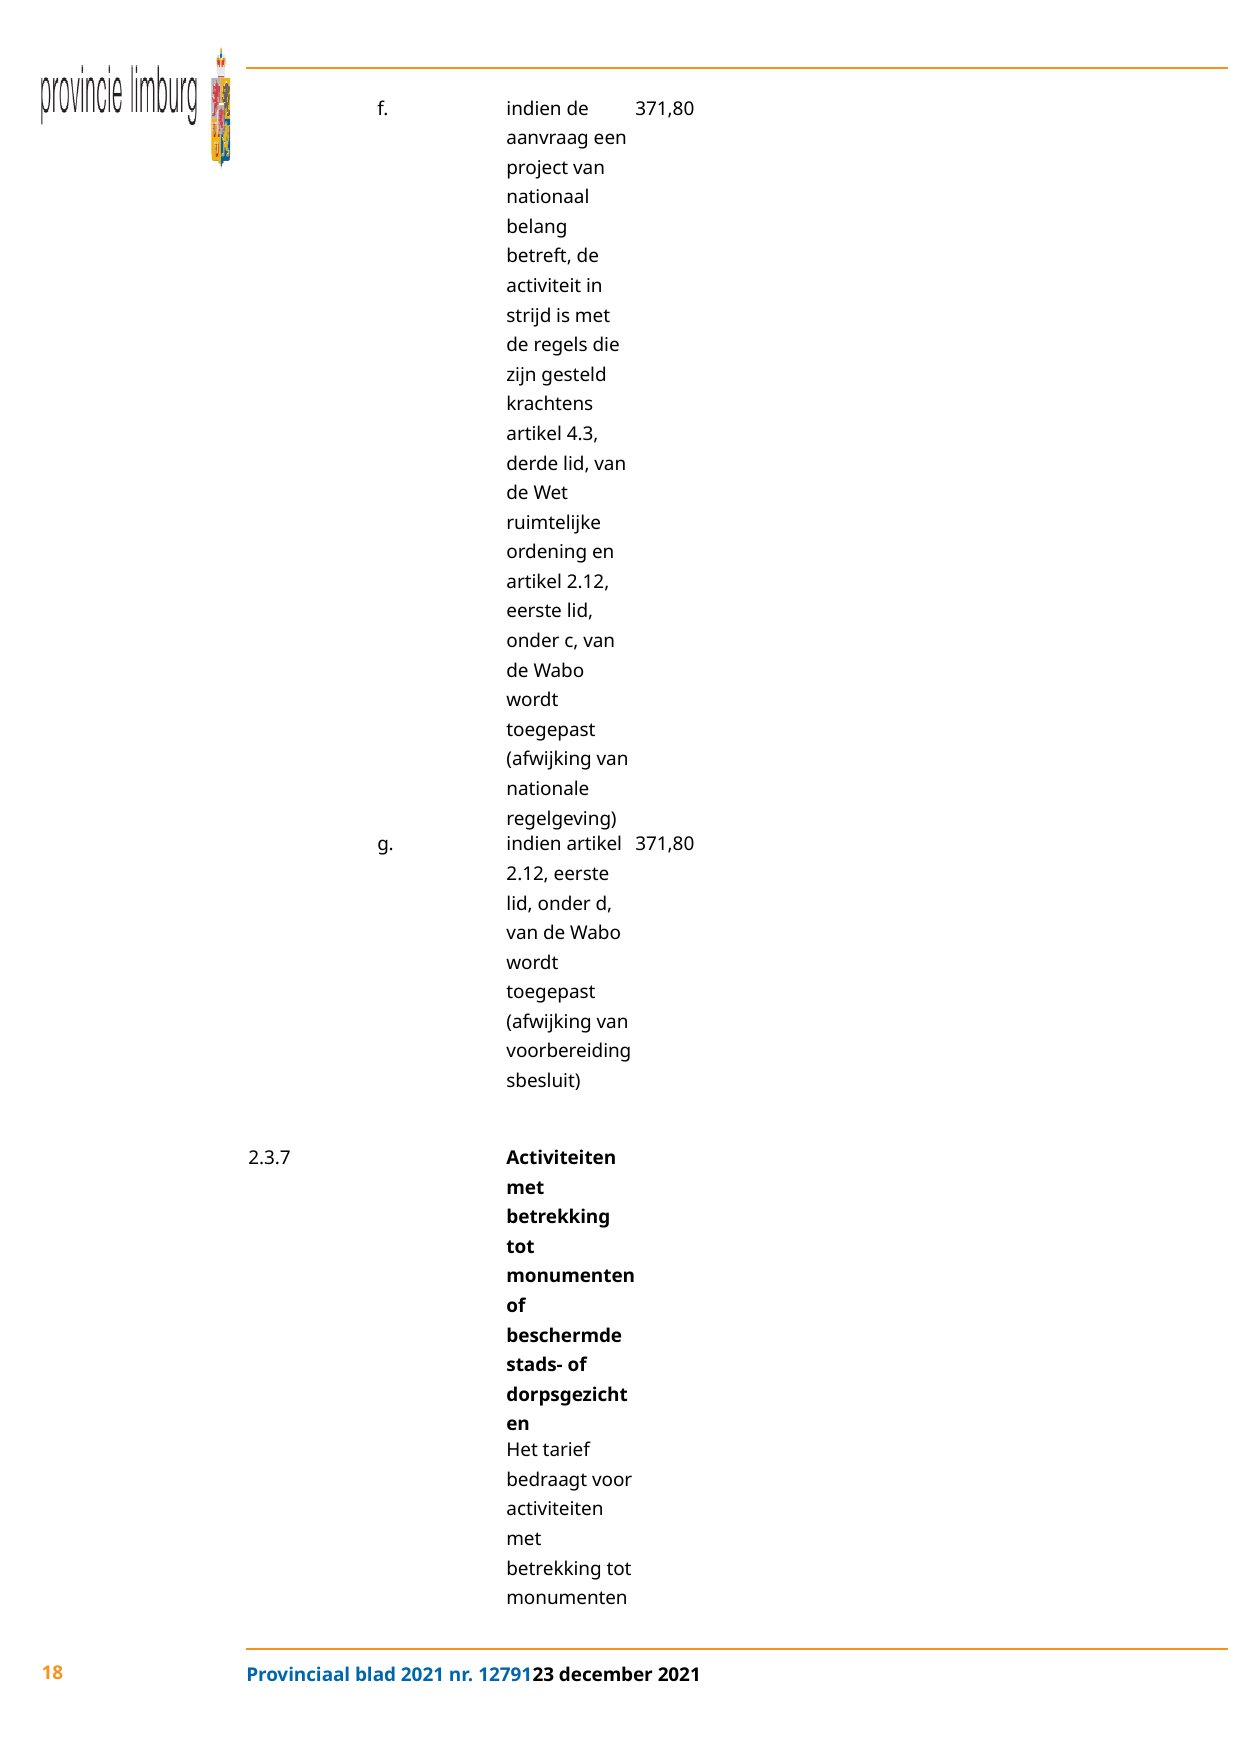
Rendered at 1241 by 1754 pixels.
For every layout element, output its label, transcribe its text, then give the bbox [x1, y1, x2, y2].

table_cell [506, 1119, 635, 1144]
table_cell [764, 1093, 1152, 1119]
table_cell [635, 1436, 764, 1610]
table_cell Het tarief bedraagt voor activiteiten met betrekking tot monumenten [506, 1436, 635, 1610]
table_cell [248, 1093, 377, 1119]
table_cell [248, 95, 377, 831]
table_cell [635, 1093, 764, 1119]
picture [41, 47, 231, 172]
table_cell [635, 1144, 764, 1436]
table_cell [377, 1436, 506, 1610]
table_cell 2.3.7 [248, 1144, 377, 1436]
table_cell f. [377, 95, 506, 831]
table_cell indien artikel 2.12, eerste lid, onder d, van de Wabo wordt toegepast (afwijking van voorbereidingsbesluit) [506, 831, 635, 1093]
table_cell 371,80 [635, 831, 764, 1093]
table_cell [764, 1144, 1152, 1436]
table_cell [764, 95, 1152, 831]
table_cell [377, 1144, 506, 1436]
table_cell [764, 1119, 1152, 1144]
table_cell [506, 1093, 635, 1119]
table_cell [248, 831, 377, 1093]
table_cell indien de aanvraag een project van nationaal belang betreft, de activiteit in strijd is met de regels die zijn gesteld krachtens artikel 4.3, derde lid, van de Wet ruimtelijke ordening en artikel 2.12, eerste lid, onder c, van de Wabo wordt toegepast (afwijking van nationale regelgeving) [506, 95, 635, 831]
table_cell [764, 831, 1152, 1093]
table_cell [377, 1093, 506, 1119]
table_cell g. [377, 831, 506, 1093]
table_cell [248, 1119, 377, 1144]
table_cell [377, 1119, 506, 1144]
table_cell Activiteiten met betrekking tot monumenten of beschermde stads- of dorpsgezichten [506, 1144, 635, 1436]
table_cell 371,80 [635, 95, 764, 831]
table_cell [635, 1119, 764, 1144]
table_cell [248, 1436, 377, 1610]
table_cell [764, 1436, 1152, 1610]
